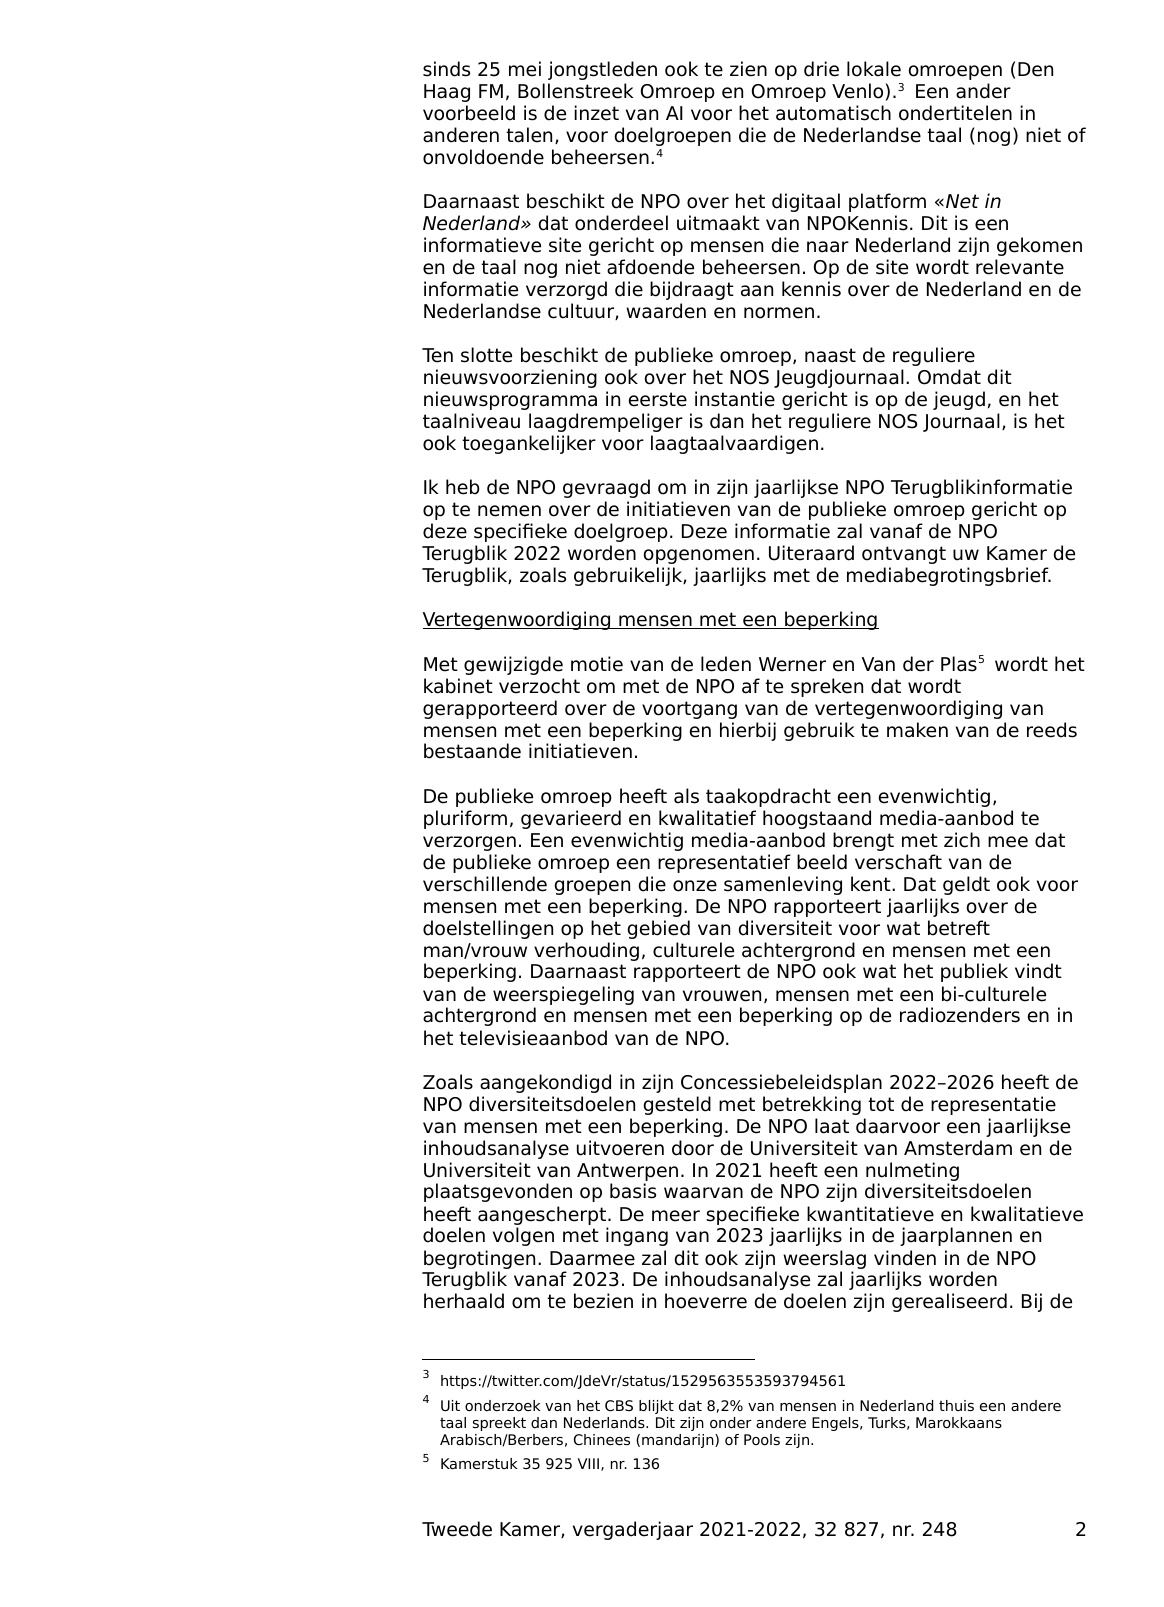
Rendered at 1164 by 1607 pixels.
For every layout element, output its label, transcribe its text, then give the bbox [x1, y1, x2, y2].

text Met gewijzigde motie van de leden Werner en Van der Plas wordt het kabinet verzocht om met de NPO af te spreken dat wordt gerapporteerd over de voortgang van de vertegenwoordiging van mensen met een beperking en hierbij gebruik te maken van de reeds bestaande initiatieven. [422, 653, 1087, 763]
text Kamerstuk 35 925 VIII, nr. 136 [422, 1452, 1087, 1474]
text sinds 25 mei jongstleden ook te zien op drie lokale omroepen (Den Haag FM, Bollenstreek Omroep en Omroep Venlo). Een ander voorbeeld is de inzet van AI voor het automatisch ondertitelen in anderen talen, voor doelgroepen die de Nederlandse taal (nog) niet of onvoldoende beheersen. [422, 59, 1087, 169]
subtitle Vertegenwoordiging mensen met een beperking [422, 609, 1087, 631]
text Uit onderzoek van het CBS blijkt dat 8,2% van mensen in Nederland thuis een andere taal spreekt dan Nederlands. Dit zijn onder andere Engels, Turks, Marokkaans Arabisch/Berbers, Chinees (mandarijn) of Pools zijn. [422, 1393, 1087, 1449]
text Daarnaast beschikt de NPO over het digitaal platform «Net in Nederland» dat onderdeel uitmaakt van NPOKennis. Dit is een informatieve site gericht op mensen die naar Nederland zijn gekomen en de taal nog niet afdoende beheersen. Op de site wordt relevante informatie verzorgd die bijdraagt aan kennis over de Nederland en de Nederlandse cultuur, waarden en normen. [422, 191, 1087, 323]
text https://twitter.com/JdeVr/status/1529563553593794561 [422, 1368, 1087, 1391]
text Zoals aangekondigd in zijn Concessiebeleidsplan 2022–2026 heeft de NPO diversiteitsdoelen gesteld met betrekking tot de representatie van mensen met een beperking. De NPO laat daarvoor een jaarlijkse inhoudsanalyse uitvoeren door de Universiteit van Amsterdam en de Universiteit van Antwerpen. In 2021 heeft een nulmeting plaatsgevonden op basis waarvan de NPO zijn diversiteitsdoelen heeft aangescherpt. De meer specifieke kwantitatieve en kwalitatieve doelen volgen met ingang van 2023 jaarlijks in de jaarplannen en begrotingen. Daarmee zal dit ook zijn weerslag vinden in de NPO Terugblik vanaf 2023. De inhoudsanalyse zal jaarlijks worden herhaald om te bezien in hoeverre de doelen zijn gerealiseerd. Bij de [422, 1072, 1087, 1313]
text Ik heb de NPO gevraagd om in zijn jaarlijkse NPO Terugblikinformatie op te nemen over de initiatieven van de publieke omroep gericht op deze specifieke doelgroep. Deze informatie zal vanaf de NPO Terugblik 2022 worden opgenomen. Uiteraard ontvangt uw Kamer de Terugblik, zoals gebruikelijk, jaarlijks met de mediabegrotingsbrief. [422, 477, 1087, 587]
text De publieke omroep heeft als taakopdracht een evenwichtig, pluriform, gevarieerd en kwalitatief hoogstaand media-aanbod te verzorgen. Een evenwichtig media-aanbod brengt met zich mee dat de publieke omroep een representatief beeld verschaft van de verschillende groepen die onze samenleving kent. Dat geldt ook voor mensen met een beperking. De NPO rapporteert jaarlijks over de doelstellingen op het gebied van diversiteit voor wat betreft man/vrouw verhouding, culturele achtergrond en mensen met een beperking. Daarnaast rapporteert de NPO ook wat het publiek vindt van de weerspiegeling van vrouwen, mensen met een bi-culturele achtergrond en mensen met een beperking op de radiozenders en in het televisieaanbod van de NPO. [422, 786, 1087, 1049]
text Ten slotte beschikt de publieke omroep, naast de reguliere nieuwsvoorziening ook over het NOS Jeugdjournaal. Omdat dit nieuwsprogramma in eerste instantie gericht is op de jeugd, en het taalniveau laagdrempeliger is dan het reguliere NOS Journaal, is het ook toegankelijker voor laagtaalvaardigen. [422, 345, 1087, 455]
